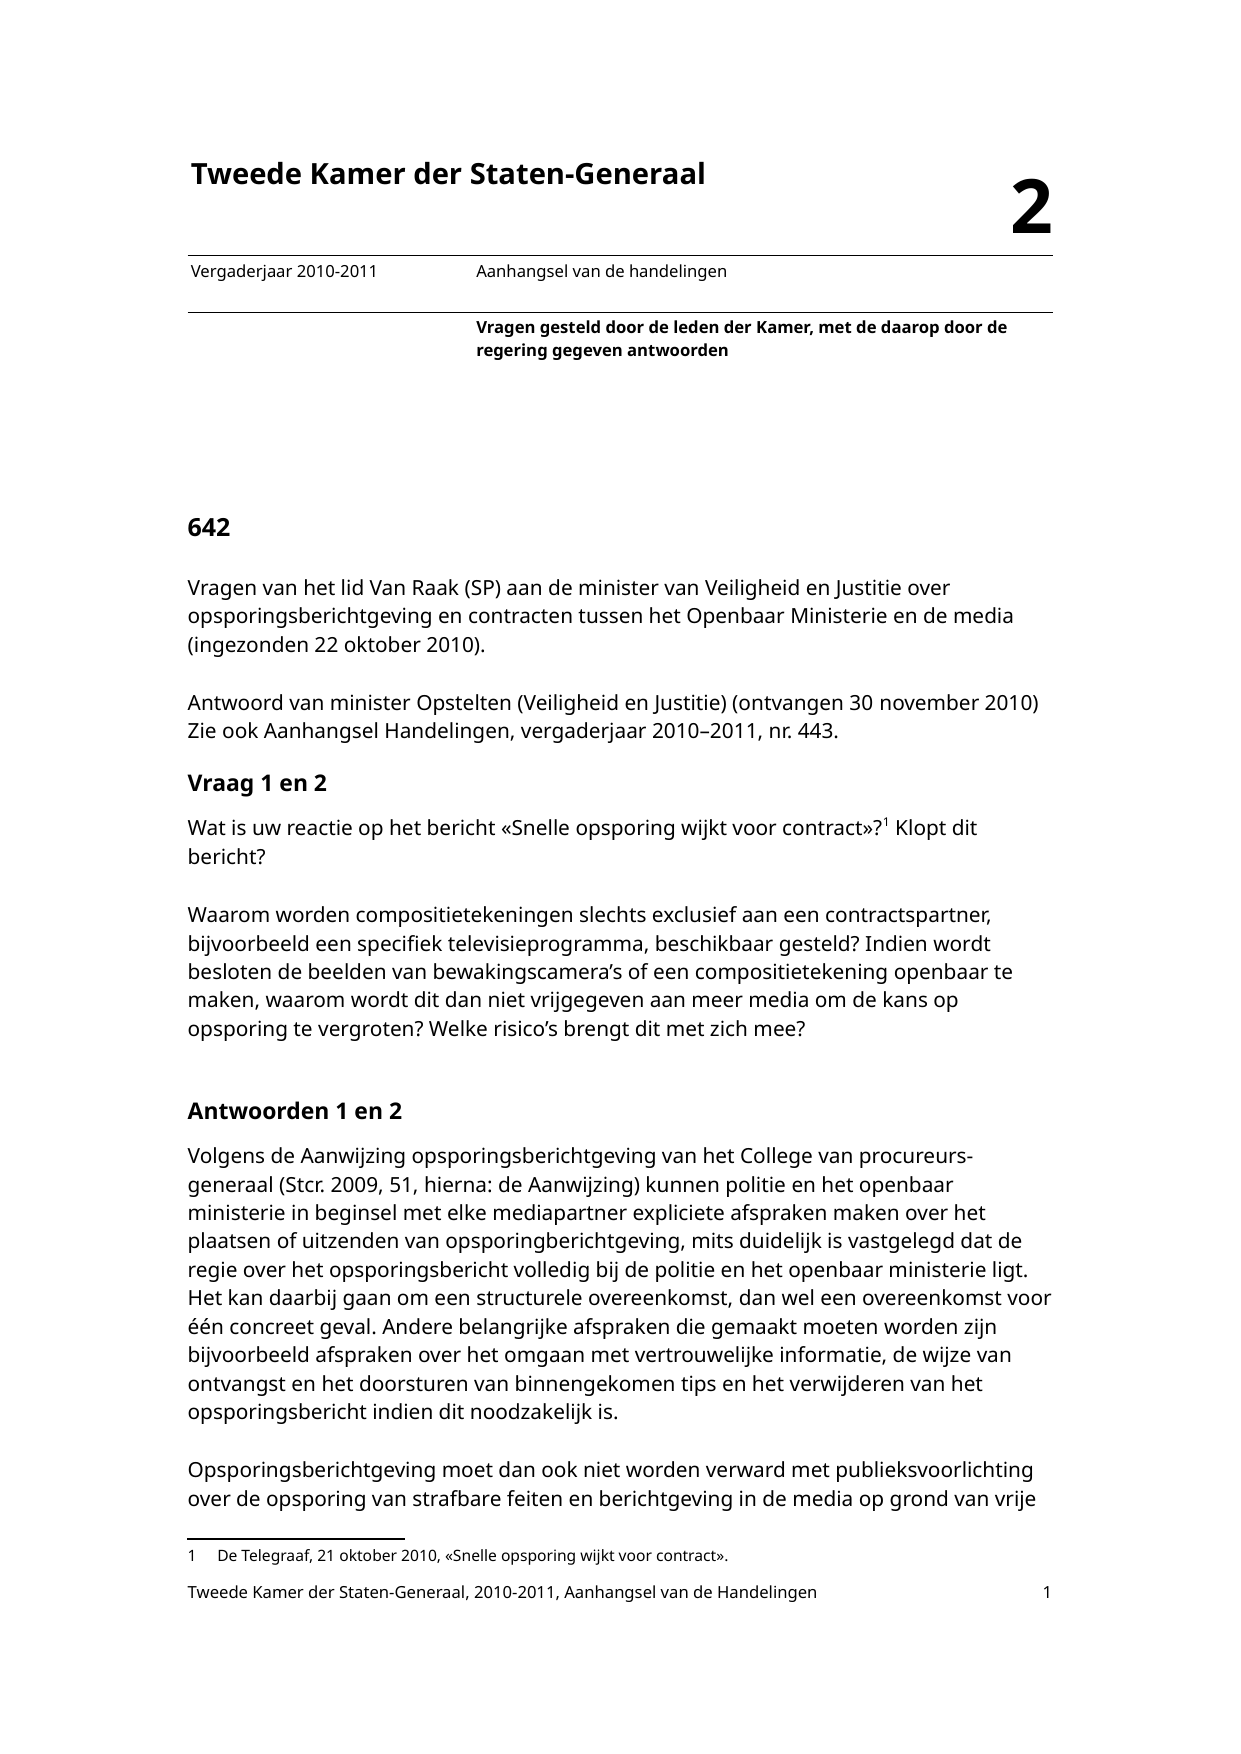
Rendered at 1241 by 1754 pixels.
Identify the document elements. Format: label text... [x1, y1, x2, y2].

table_header 2 [880, 150, 1053, 255]
subtitle Antwoorden 1 en 2 [187, 1095, 1053, 1126]
text Opsporingsberichtgeving moet dan ook niet worden verward met publieksvoorlichting over de opsporing van strafbare feiten en berichtgeving in de media op grond van vrije [187, 1456, 1053, 1512]
text De Telegraaf, 21 oktober 2010, «Snelle opsporing wijkt voor contract». [187, 1538, 1053, 1566]
table_cell Vergaderjaar 2010-2011 [188, 256, 473, 312]
table_header Tweede Kamer der Staten-Generaal [188, 150, 879, 255]
subtitle Vraag 1 en 2 [187, 767, 1053, 798]
table_cell Aanhangsel van de handelingen [473, 256, 1053, 312]
table_cell Vragen gesteld door de leden der Kamer, met de daarop door de regering gegeven antwoorden [473, 313, 1053, 361]
text Vragen van het lid Van Raak (SP) aan de minister van Veiligheid en Justitie over opsporingsberichtgeving en contracten tussen het Openbaar Ministerie en de media (ingezonden 22 oktober 2010). [187, 573, 1053, 658]
text Antwoord van minister Opstelten (Veiligheid en Justitie) (ontvangen 30 november 2010) Zie ook Aanhangsel Handelingen, vergaderjaar 2010–2011, nr. 443. [187, 688, 1053, 745]
text Volgens de Aanwijzing opsporingsberichtgeving van het College van procureurs-generaal (Stcr. 2009, 51, hierna: de Aanwijzing) kunnen politie en het openbaar ministerie in beginsel met elke mediapartner expliciete afspraken maken over het plaatsen of uitzenden van opsporingberichtgeving, mits duidelijk is vastgelegd dat de regie over het opsporingsbericht volledig bij de politie en het openbaar ministerie ligt. Het kan daarbij gaan om een structurele overeenkomst, dan wel een overeenkomst voor één concreet geval. Andere belangrijke afspraken die gemaakt moeten worden zijn bijvoorbeeld afspraken over het omgaan met vertrouwelijke informatie, de wijze van ontvangst en het doorsturen van binnengekomen tips en het verwijderen van het opsporingsbericht indien dit noodzakelijk is. [187, 1141, 1053, 1426]
table_cell [188, 313, 473, 361]
text 642 [187, 509, 1053, 543]
text Waarom worden compositietekeningen slechts exclusief aan een contractspartner, bijvoorbeeld een specifiek televisieprogramma, beschikbaar gesteld? Indien wordt besloten de beelden van bewakingscamera’s of een compositietekening openbaar te maken, waarom wordt dit dan niet vrijgegeven aan meer media om de kans op opsporing te vergroten? Welke risico’s brengt dit met zich mee? [187, 900, 1053, 1042]
text Wat is uw reactie op het bericht «Snelle opsporing wijkt voor contract»? Klopt dit bericht? [187, 813, 1053, 870]
